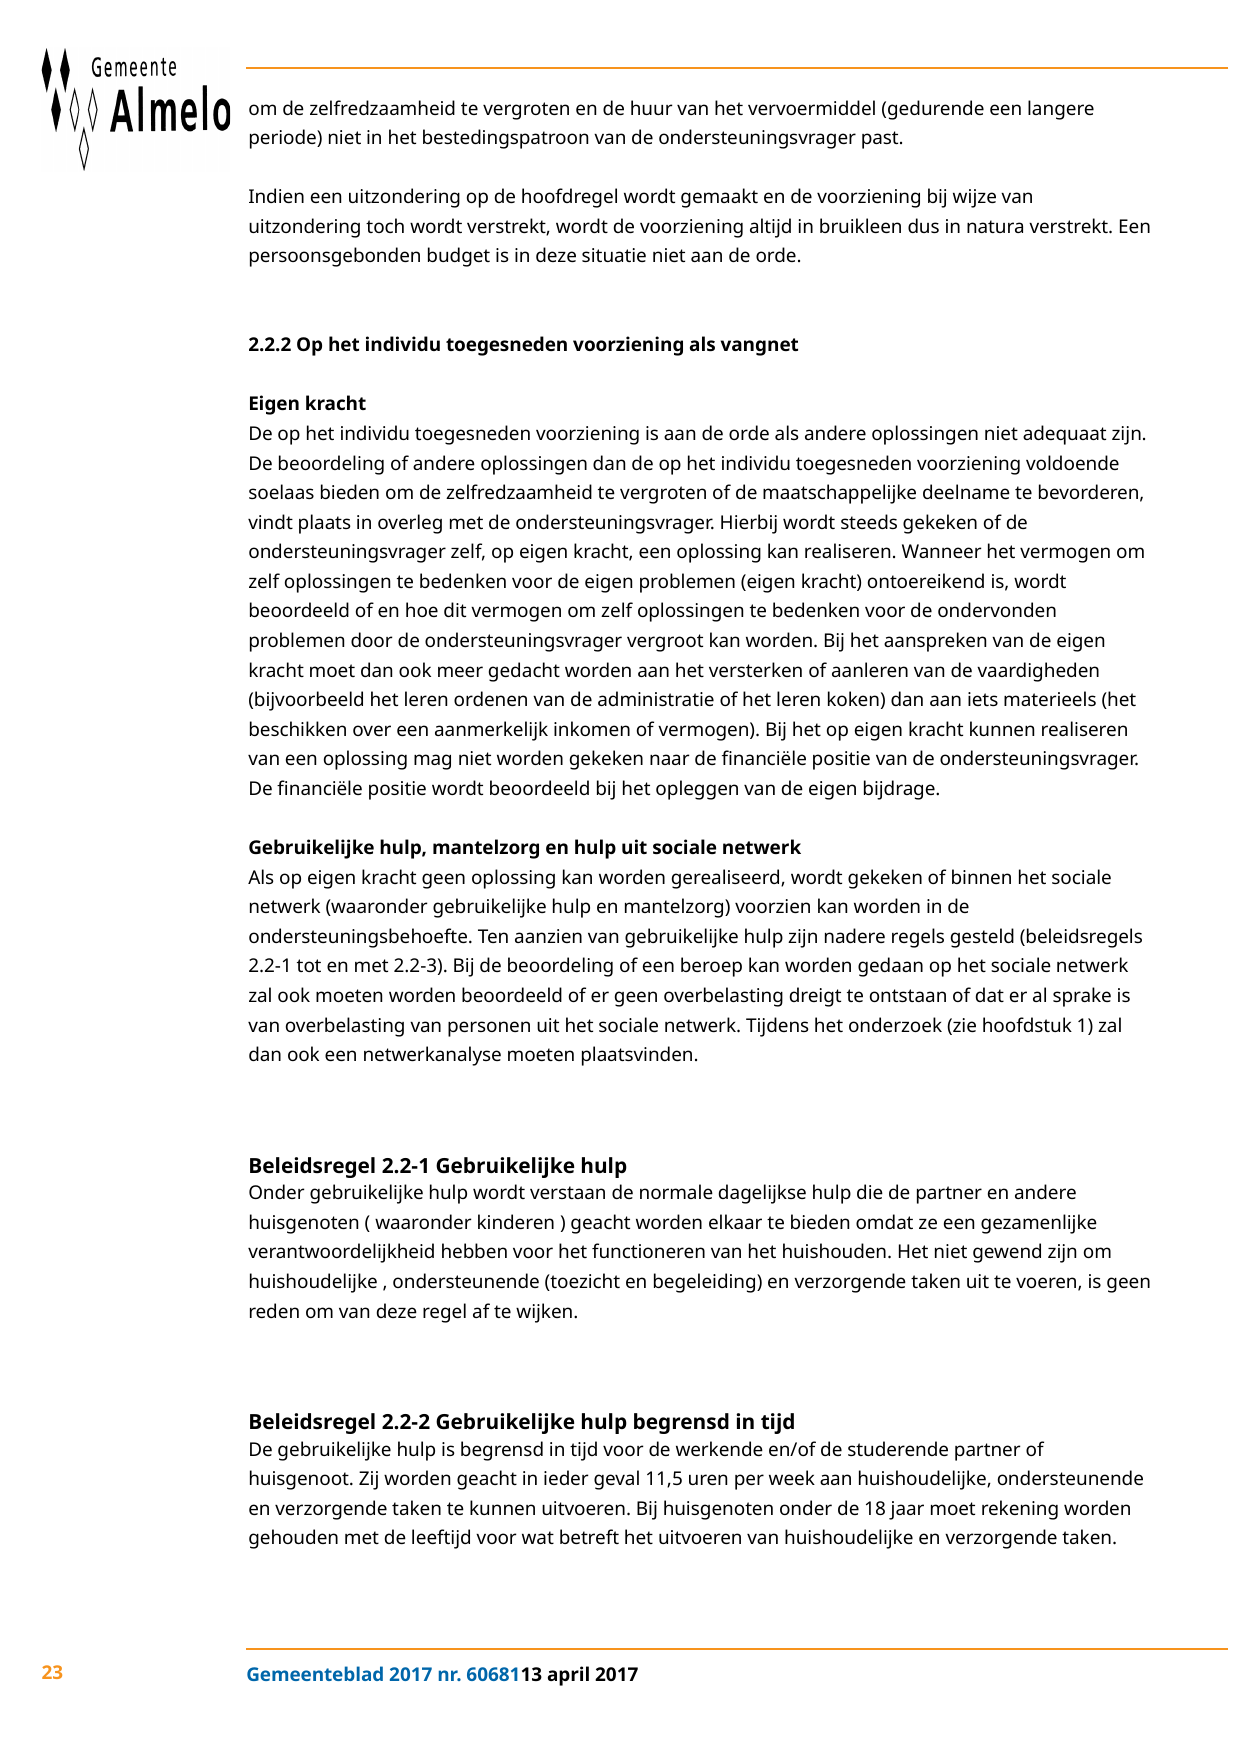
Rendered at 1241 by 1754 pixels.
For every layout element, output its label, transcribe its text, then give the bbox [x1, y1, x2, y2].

text Beleidsregel 2.2-2 Gebruikelijke hulp begrensd in tijd [248, 1407, 1152, 1436]
text Onder gebruikelijke hulp wordt verstaan de normale dagelijkse hulp die de partner en andere huisgenoten ( waaronder kinderen ) geacht worden elkaar te bieden omdat ze een gezamenlijke verantwoordelijkheid hebben voor het functioneren van het huishouden. Het niet gewend zijn om huishoudelijke , ondersteunende (toezicht en begeleiding) en verzorgende taken uit te voeren, is geen reden om van deze regel af te wijken. [248, 1179, 1152, 1323]
text Beleidsregel 2.2-1 Gebruikelijke hulp [248, 1151, 1152, 1179]
text 2.2.2 Op het individu toegesneden voorziening als vangnet [248, 331, 1152, 357]
text om de zelfredzaamheid te vergroten en de huur van het vervoermiddel (gedurende een langere periode) niet in het bestedingspatroon van de ondersteuningsvrager past. [248, 95, 1152, 150]
picture [41, 47, 231, 172]
text Gebruikelijke hulp, mantelzorg en hulp uit sociale netwerk [248, 834, 1152, 860]
text Indien een uitzondering op de hoofdregel wordt gemaakt en de voorziening bij wijze van uitzondering toch wordt verstrekt, wordt de voorziening altijd in bruikleen dus in natura verstrekt. Een persoonsgebonden budget is in deze situatie niet aan de orde. [248, 183, 1152, 268]
text Eigen kracht [248, 391, 1152, 416]
text De op het individu toegesneden voorziening is aan de orde als andere oplossingen niet adequaat zijn. De beoordeling of andere oplossingen dan de op het individu toegesneden voorziening voldoende soelaas bieden om de zelfredzaamheid te vergroten of de maatschappelijke deelname te bevorderen, vindt plaats in overleg met de ondersteuningsvrager. Hierbij wordt steeds gekeken of de ondersteuningsvrager zelf, op eigen kracht, een oplossing kan realiseren. Wanneer het vermogen om zelf oplossingen te bedenken voor de eigen problemen (eigen kracht) ontoereikend is, wordt beoordeeld of en hoe dit vermogen om zelf oplossingen te bedenken voor de ondervonden problemen door de ondersteuningsvrager vergroot kan worden. Bij het aanspreken van de eigen kracht moet dan ook meer gedacht worden aan het versterken of aanleren van de vaardigheden (bijvoorbeeld het leren ordenen van de administratie of het leren koken) dan aan iets materieels (het beschikken over een aanmerkelijk inkomen of vermogen). Bij het op eigen kracht kunnen realiseren van een oplossing mag niet worden gekeken naar de financiële positie van de ondersteuningsvrager. De financiële positie wordt beoordeeld bij het opleggen van de eigen bijdrage. [248, 420, 1152, 801]
text De gebruikelijke hulp is begrensd in tijd voor de werkende en/of de studerende partner of huisgenoot. Zij worden geacht in ieder geval 11,5 uren per week aan huishoudelijke, ondersteunende en verzorgende taken te kunnen uitvoeren. Bij huisgenoten onder de 18 jaar moet rekening worden gehouden met de leeftijd voor wat betreft het uitvoeren van huishoudelijke en verzorgende taken. [248, 1436, 1152, 1550]
text Als op eigen kracht geen oplossing kan worden gerealiseerd, wordt gekeken of binnen het sociale netwerk (waaronder gebruikelijke hulp en mantelzorg) voorzien kan worden in de ondersteuningsbehoefte. Ten aanzien van gebruikelijke hulp zijn nadere regels gesteld (beleidsregels 2.2-1 tot en met 2.2-3). Bij de beoordeling of een beroep kan worden gedaan op het sociale netwerk zal ook moeten worden beoordeeld of er geen overbelasting dreigt te ontstaan of dat er al sprake is van overbelasting van personen uit het sociale netwerk. Tijdens het onderzoek (zie hoofdstuk 1) zal dan ook een netwerkanalyse moeten plaatsvinden. [248, 864, 1152, 1067]
